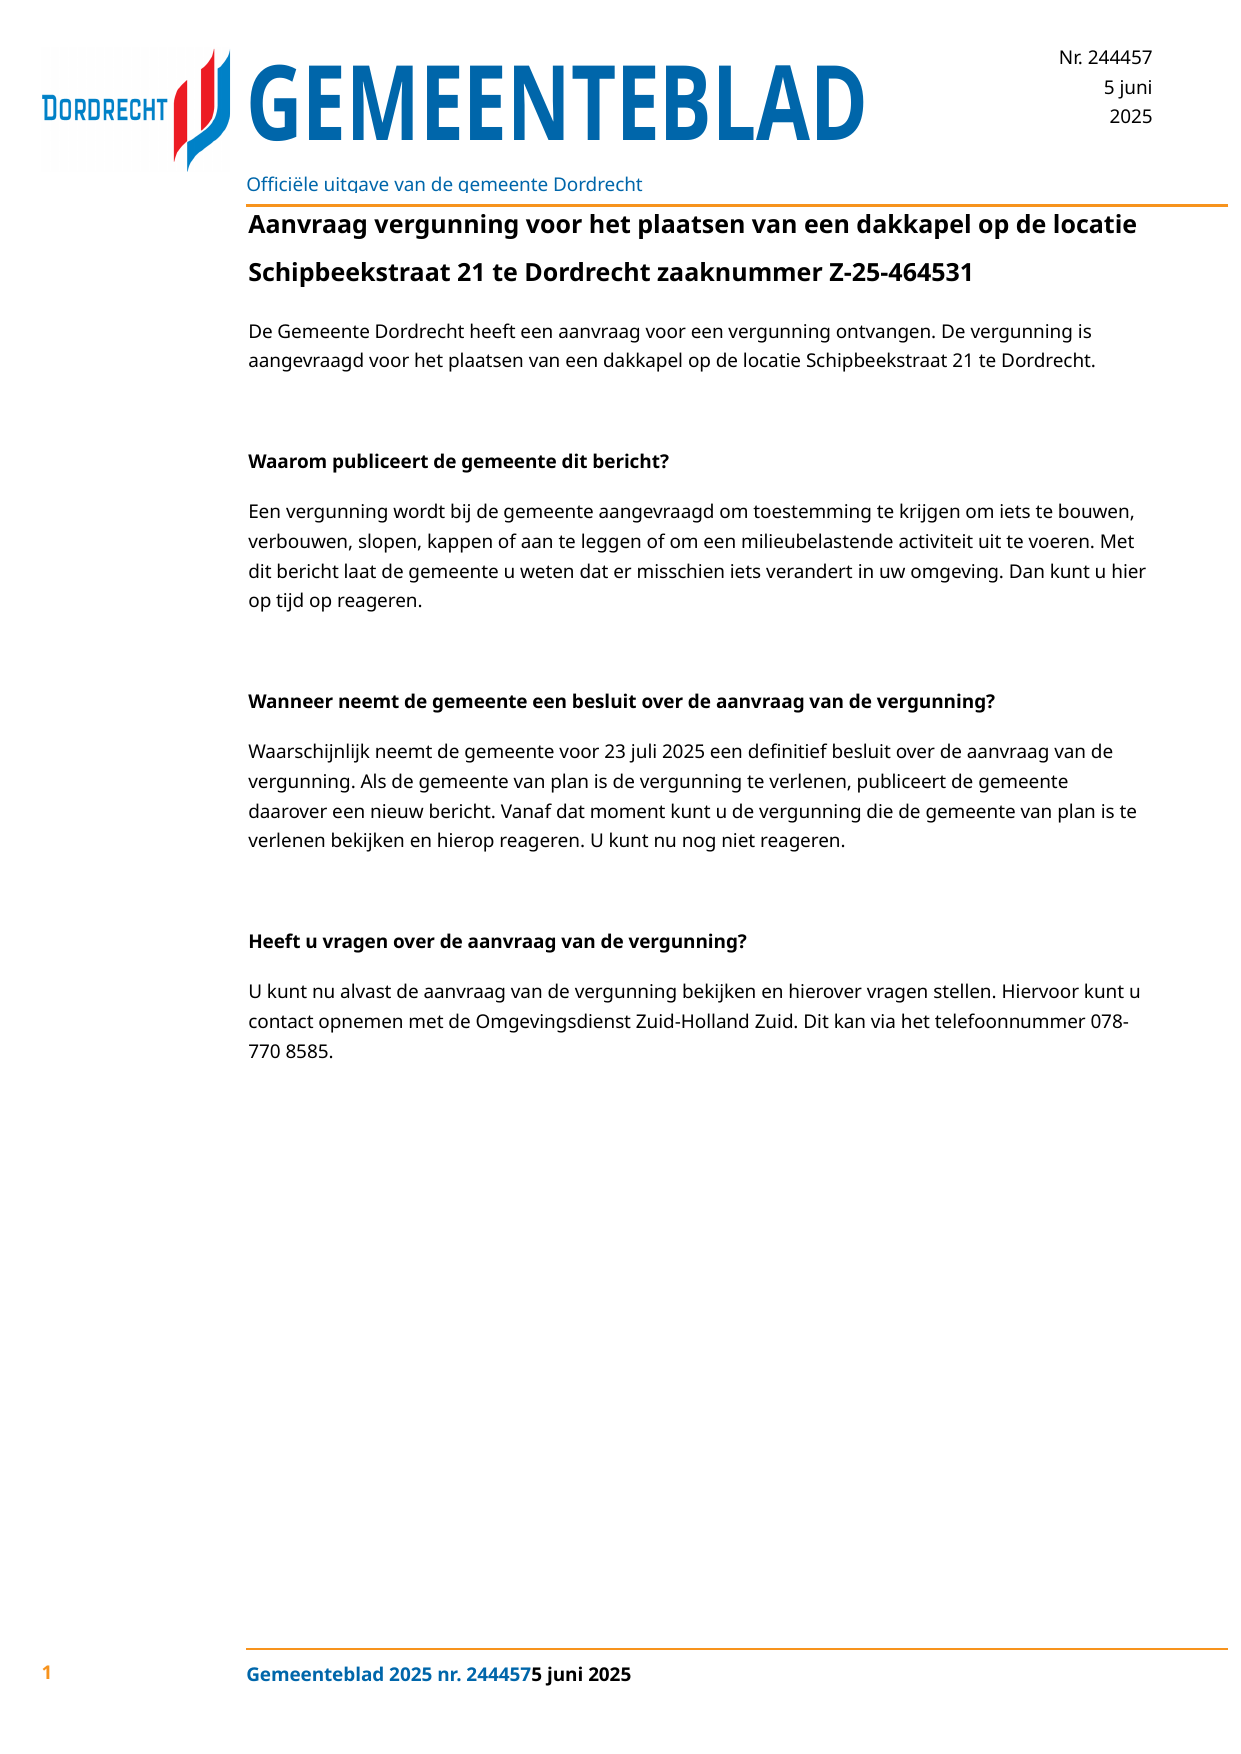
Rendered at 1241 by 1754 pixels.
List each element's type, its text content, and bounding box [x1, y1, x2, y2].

text De Gemeente Dordrecht heeft een aanvraag voor een vergunning ontvangen. De vergunning is aangevraagd voor het plaatsen van een dakkapel op de locatie Schipbeekstraat 21 te Dordrecht. [248, 318, 1152, 373]
text U kunt nu alvast de aanvraag van de vergunning bekijken en hierover vragen stellen. Hiervoor kunt u contact opnemen met de Omgevingsdienst Zuid-Holland Zuid. Dit kan via het telefoonnummer 078-770 8585. [248, 979, 1152, 1064]
text Waarom publiceert de gemeente dit bericht? [248, 448, 1152, 474]
picture [41, 47, 231, 172]
text Waarschijnlijk neemt de gemeente voor 23 juli 2025 een definitief besluit over de aanvraag van de vergunning. Als de gemeente van plan is de vergunning te verlenen, publiceert de gemeente daarover een nieuw bericht. Vanaf dat moment kunt u de vergunning die de gemeente van plan is te verlenen bekijken en hierop reageren. U kunt nu nog niet reageren. [248, 739, 1152, 853]
text Wanneer neemt de gemeente een besluit over de aanvraag van de vergunning? [248, 688, 1152, 714]
text Heeft u vragen over de aanvraag van de vergunning? [248, 928, 1152, 954]
text Een vergunning wordt bij de gemeente aangevraagd om toestemming te krijgen om iets te bouwen, verbouwen, slopen, kappen of aan te leggen of om een milieubelastende activiteit uit te voeren. Met dit bericht laat de gemeente u weten dat er misschien iets verandert in uw omgeving. Dan kunt u hier op tijd op reageren. [248, 499, 1152, 613]
text Aanvraag vergunning voor het plaatsen van een dakkapel op de locatie Schipbeekstraat 21 te Dordrecht zaaknummer Z-25-464531 [248, 207, 1152, 288]
